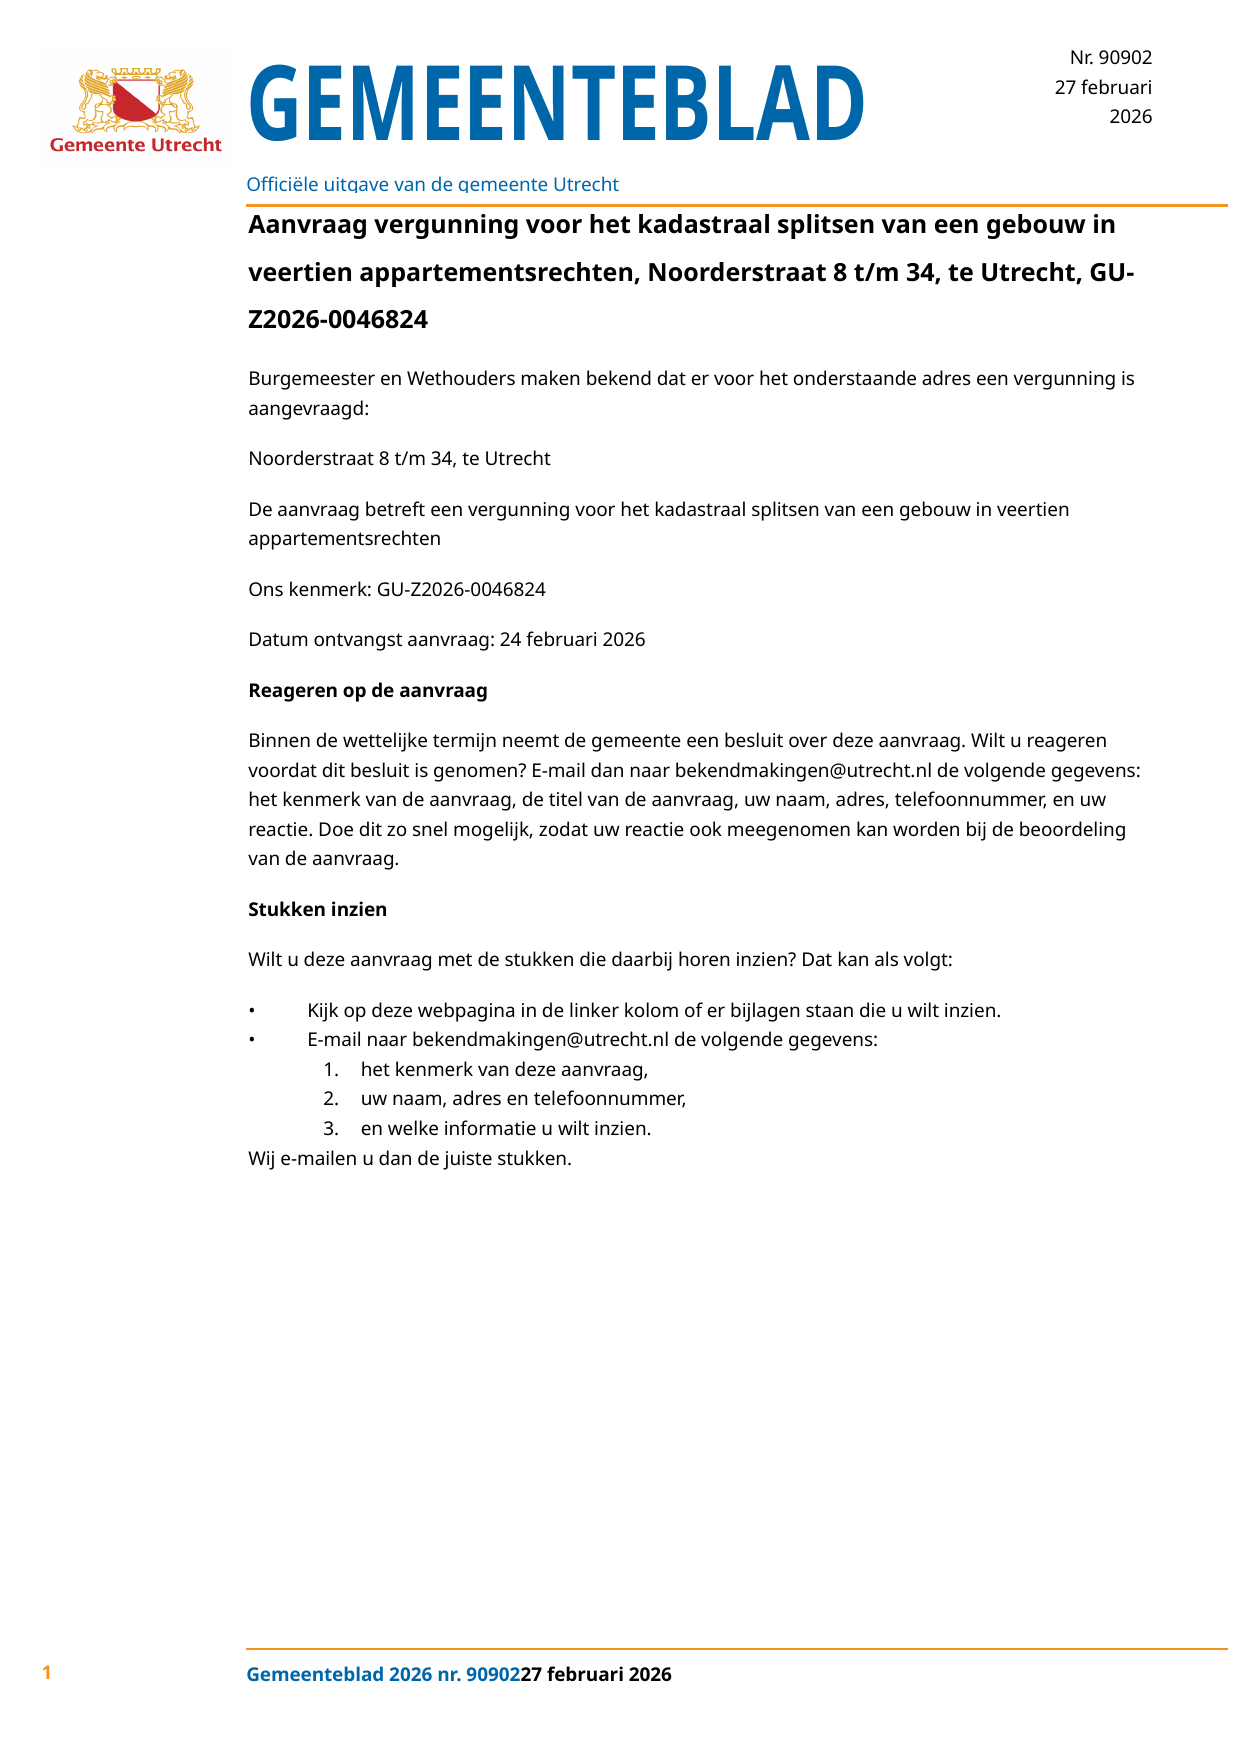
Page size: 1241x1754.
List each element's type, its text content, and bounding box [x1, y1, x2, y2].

text Binnen de wettelijke termijn neemt de gemeente een besluit over deze aanvraag. Wilt u reageren voordat dit besluit is genomen? E-mail dan naar bekendmakingen@utrecht.nl de volgende gegevens: het kenmerk van de aanvraag, de titel van de aanvraag, uw naam, adres, telefoonnummer, en uw reactie. Doe dit zo snel mogelijk, zodat uw reactie ook meegenomen kan worden bij de beoordeling van de aanvraag. [248, 727, 1152, 871]
text Noorderstraat 8 t/m 34, te Utrecht [248, 446, 1152, 471]
text Reageren op de aanvraag [248, 677, 1152, 702]
list het kenmerk van deze aanvraag, [323, 1056, 1152, 1082]
text Ons kenmerk: GU-Z2026-0046824 [248, 576, 1152, 602]
text Stukken inzien [248, 896, 1152, 922]
text Aanvraag vergunning voor het kadastraal splitsen van een gebouw in veertien appartementsrechten, Noorderstraat 8 t/m 34, te Utrecht, GU-Z2026-0046824 [248, 207, 1152, 336]
list uw naam, adres en telefoonnummer, [323, 1086, 1152, 1111]
text Burgemeester en Wethouders maken bekend dat er voor het onderstaande adres een vergunning is aangevraagd: [248, 366, 1152, 421]
picture [41, 47, 231, 172]
text Datum ontvangst aanvraag: 24 februari 2026 [248, 626, 1152, 652]
list en welke informatie u wilt inzien. [323, 1115, 1152, 1141]
list Kijk op deze webpagina in de linker kolom of er bijlagen staan die u wilt inzien. [248, 997, 1152, 1022]
list E-mail naar bekendmakingen@utrecht.nl de volgende gegevens: [248, 1026, 1152, 1052]
text De aanvraag betreft een vergunning voor het kadastraal splitsen van een gebouw in veertien appartementsrechten [248, 496, 1152, 551]
text Wilt u deze aanvraag met de stukken die daarbij horen inzien? Dat kan als volgt: [248, 946, 1152, 972]
text Wij e-mailen u dan de juiste stukken. [248, 1145, 1152, 1170]
